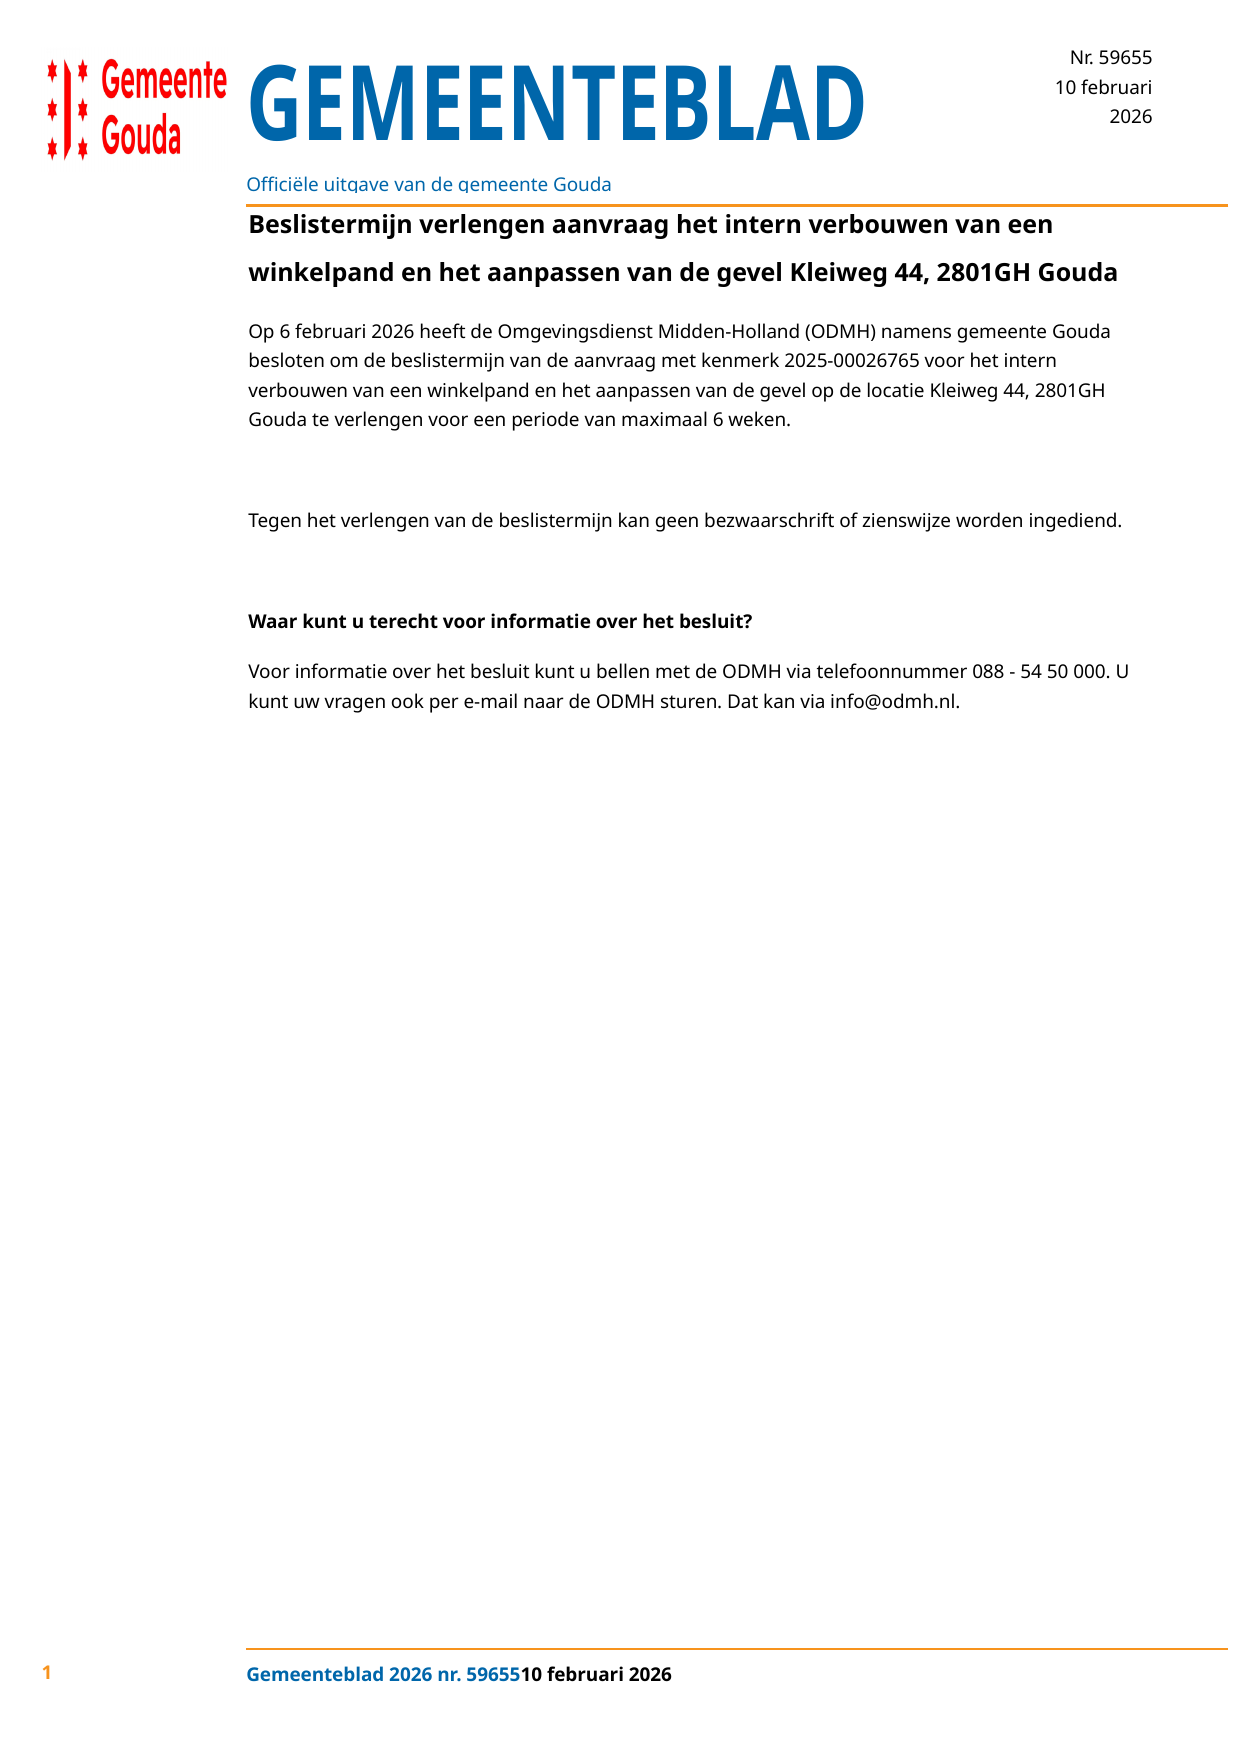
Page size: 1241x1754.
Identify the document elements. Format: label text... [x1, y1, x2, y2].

text Op 6 februari 2026 heeft de Omgevingsdienst Midden-Holland (ODMH) namens gemeente Gouda besloten om de beslistermijn van de aanvraag met kenmerk 2025-00026765 voor het intern verbouwen van een winkelpand en het aanpassen van de gevel op de locatie Kleiweg 44, 2801GH Gouda te verlengen voor een periode van maximaal 6 weken. [248, 318, 1152, 432]
text Tegen het verlengen van de beslistermijn kan geen bezwaarschrift of zienswijze worden ingediend. [248, 507, 1152, 533]
picture [41, 47, 231, 172]
text Voor informatie over het besluit kunt u bellen met de ODMH via telefoonnummer 088 - 54 50 000. U kunt uw vragen ook per e-mail naar de ODMH sturen. Dat kan via info@odmh.nl. [248, 659, 1152, 714]
text Beslistermijn verlengen aanvraag het intern verbouwen van een winkelpand en het aanpassen van de gevel Kleiweg 44, 2801GH Gouda [248, 207, 1152, 288]
text Waar kunt u terecht voor informatie over het besluit? [248, 608, 1152, 634]
